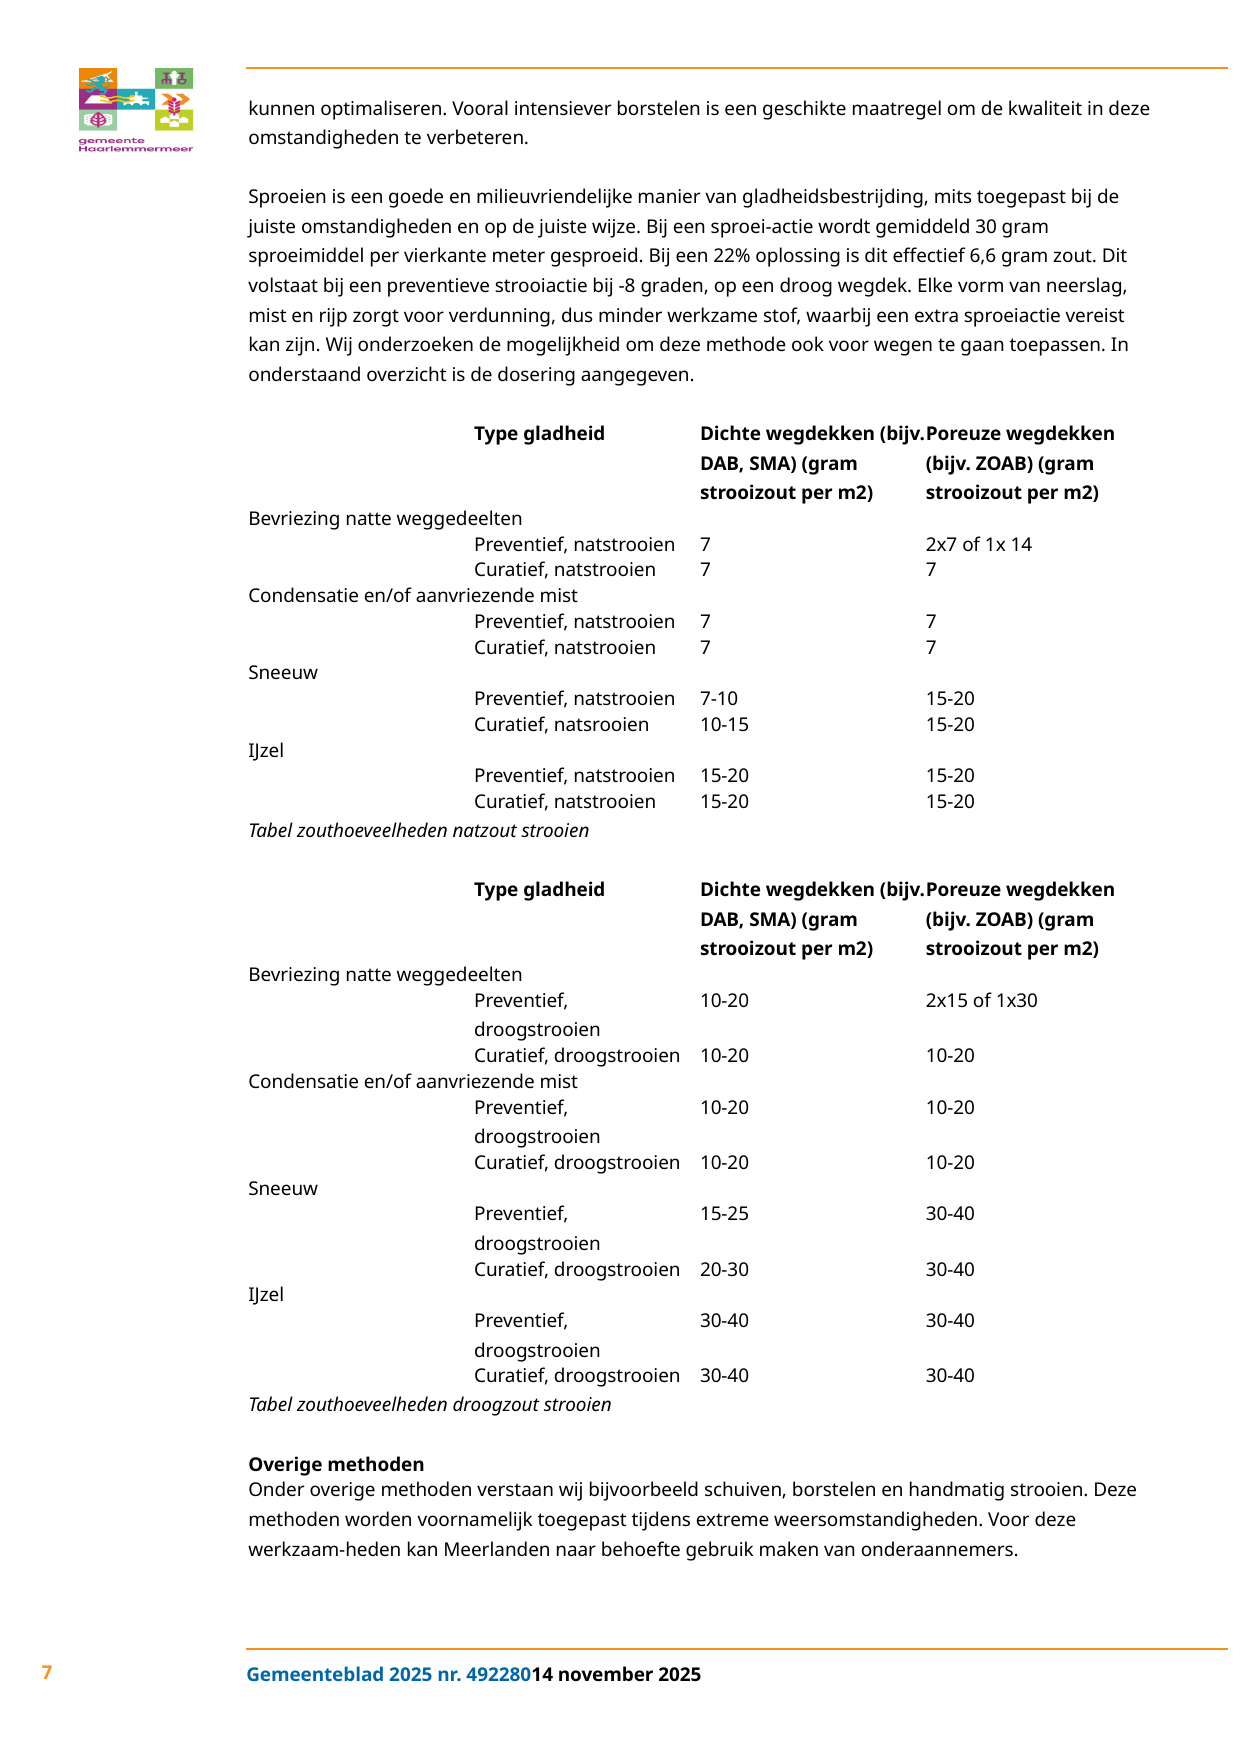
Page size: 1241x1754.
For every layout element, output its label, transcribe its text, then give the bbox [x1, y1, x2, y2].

table_cell 10-20 [926, 1149, 1152, 1175]
table_cell [926, 737, 1152, 762]
table_cell [248, 1043, 474, 1068]
table_cell [248, 557, 474, 582]
table_cell [248, 763, 474, 788]
table_cell 15-20 [926, 711, 1152, 737]
table_cell Bevriezing natte weggedeelten [248, 505, 1152, 531]
table_cell Curatief, droogstrooien [474, 1256, 700, 1282]
table_cell 7 [700, 634, 926, 659]
table_cell [248, 634, 474, 659]
table_cell Preventief, droogstrooien [474, 1201, 700, 1256]
table_cell [248, 531, 474, 557]
table_cell [248, 1256, 474, 1282]
table_cell Condensatie en/of aanvriezende mist [248, 1068, 1152, 1094]
table_cell Bevriezing natte weggedeelten [248, 961, 1152, 987]
table_cell 2x7 of 1x 14 [926, 531, 1152, 557]
table_cell 15-20 [700, 788, 926, 814]
table_cell [700, 737, 926, 762]
table_cell Condensatie en/of aanvriezende mist [248, 583, 1152, 608]
table_cell [248, 1201, 474, 1256]
table_cell 7 [926, 608, 1152, 634]
table_cell [248, 987, 474, 1042]
table_cell 15-20 [700, 763, 926, 788]
text Tabel zouthoeveelheden droogzout strooien [248, 1392, 1152, 1417]
table_cell Curatief, natstrooien [474, 634, 700, 659]
table_cell Curatief, droogstrooien [474, 1363, 700, 1388]
table_cell Preventief, natstrooien [474, 531, 700, 557]
table_header Poreuze wegdekken (bijv. ZOAB) (gram strooizout per m2) [926, 876, 1152, 961]
table_cell 15-20 [926, 788, 1152, 814]
table_cell Preventief, natstrooien [474, 685, 700, 711]
table_cell 30-40 [926, 1256, 1152, 1282]
table_header Dichte wegdekken (bijv. DAB, SMA) (gram strooizout per m2) [700, 420, 926, 505]
table_cell Preventief, natstrooien [474, 763, 700, 788]
picture [41, 47, 231, 172]
table_cell IJzel [248, 1282, 474, 1307]
table_cell [248, 788, 474, 814]
table_cell Sneeuw [248, 1175, 1152, 1201]
table_cell 7 [700, 531, 926, 557]
table_cell Preventief, natstrooien [474, 608, 700, 634]
table_header Poreuze wegdekken (bijv. ZOAB) (gram strooizout per m2) [926, 420, 1152, 505]
table_cell 7-10 [700, 685, 926, 711]
table_cell Curatief, droogstrooien [474, 1149, 700, 1175]
table_cell 15-20 [926, 685, 1152, 711]
table_cell [248, 1308, 474, 1363]
table_cell Preventief, droogstrooien [474, 987, 700, 1042]
table_cell 10-15 [700, 711, 926, 737]
table_cell 10-20 [926, 1043, 1152, 1068]
table_cell Curatief, droogstrooien [474, 1043, 700, 1068]
table_cell 10-20 [926, 1094, 1152, 1149]
table_cell [700, 1282, 926, 1307]
table_cell 7 [926, 634, 1152, 659]
table_cell 30-40 [700, 1308, 926, 1363]
table_cell [248, 1094, 474, 1149]
table_cell Curatief, natstrooien [474, 788, 700, 814]
table_cell [474, 1282, 700, 1307]
table_cell 10-20 [700, 1094, 926, 1149]
text Sproeien is een goede en milieuvriendelijke manier van gladheidsbestrijding, mits toegepast bij de juiste omstandigheden en op de juiste wijze. Bij een sproei-actie wordt gemiddeld 30 gram sproeimiddel per vierkante meter gesproeid. Bij een 22% oplossing is dit effectief 6,6 gram zout. Dit volstaat bij een preventieve strooiactie bij -8 graden, op een droog wegdek. Elke vorm van neerslag, mist en rijp zorgt voor verdunning, dus minder werkzame stof, waarbij een extra sproeiactie vereist kan zijn. Wij onderzoeken de mogelijkheid om deze methode ook voor wegen te gaan toepassen. In onderstaand overzicht is de dosering aangegeven. [248, 183, 1152, 387]
table_cell 10-20 [700, 1043, 926, 1068]
table_cell 10-20 [700, 1149, 926, 1175]
table_cell [248, 1363, 474, 1388]
table_cell [248, 711, 474, 737]
table_cell [248, 685, 474, 711]
table_cell IJzel [248, 737, 474, 762]
table_cell 2x15 of 1x30 [926, 987, 1152, 1042]
table_cell [926, 1282, 1152, 1307]
table_cell 15-25 [700, 1201, 926, 1256]
table_header [248, 420, 474, 505]
table_cell 30-40 [700, 1363, 926, 1388]
table_cell 7 [700, 557, 926, 582]
table_header Dichte wegdekken (bijv. DAB, SMA) (gram strooizout per m2) [700, 876, 926, 961]
text Overige methoden [248, 1451, 1152, 1477]
table_cell Preventief, droogstrooien [474, 1094, 700, 1149]
table_cell 30-40 [926, 1201, 1152, 1256]
table_cell 30-40 [926, 1308, 1152, 1363]
text Onder overige methoden verstaan wij bijvoorbeeld schuiven, borstelen en handmatig strooien. Deze methoden worden voornamelijk toegepast tijdens extreme weersomstandigheden. Voor deze werkzaam-heden kan Meerlanden naar behoefte gebruik maken van onderaannemers. [248, 1477, 1152, 1561]
table_cell [248, 1149, 474, 1175]
table_cell 10-20 [700, 987, 926, 1042]
table_cell [248, 608, 474, 634]
table_cell Preventief, droogstrooien [474, 1308, 700, 1363]
table_cell 7 [700, 608, 926, 634]
table_header [248, 876, 474, 961]
table_cell Sneeuw [248, 660, 1152, 685]
text kunnen optimaliseren. Vooral intensiever borstelen is een geschikte maatregel om de kwaliteit in deze omstandigheden te verbeteren. [248, 95, 1152, 150]
table_header Type gladheid [474, 420, 700, 505]
table_cell 20-30 [700, 1256, 926, 1282]
table_cell [474, 737, 700, 762]
text Tabel zouthoeveelheden natzout strooien [248, 817, 1152, 843]
table_cell 30-40 [926, 1363, 1152, 1388]
table_cell 15-20 [926, 763, 1152, 788]
table_cell Curatief, natstrooien [474, 557, 700, 582]
table_cell 7 [926, 557, 1152, 582]
table_header Type gladheid [474, 876, 700, 961]
table_cell Curatief, natsrooien [474, 711, 700, 737]
